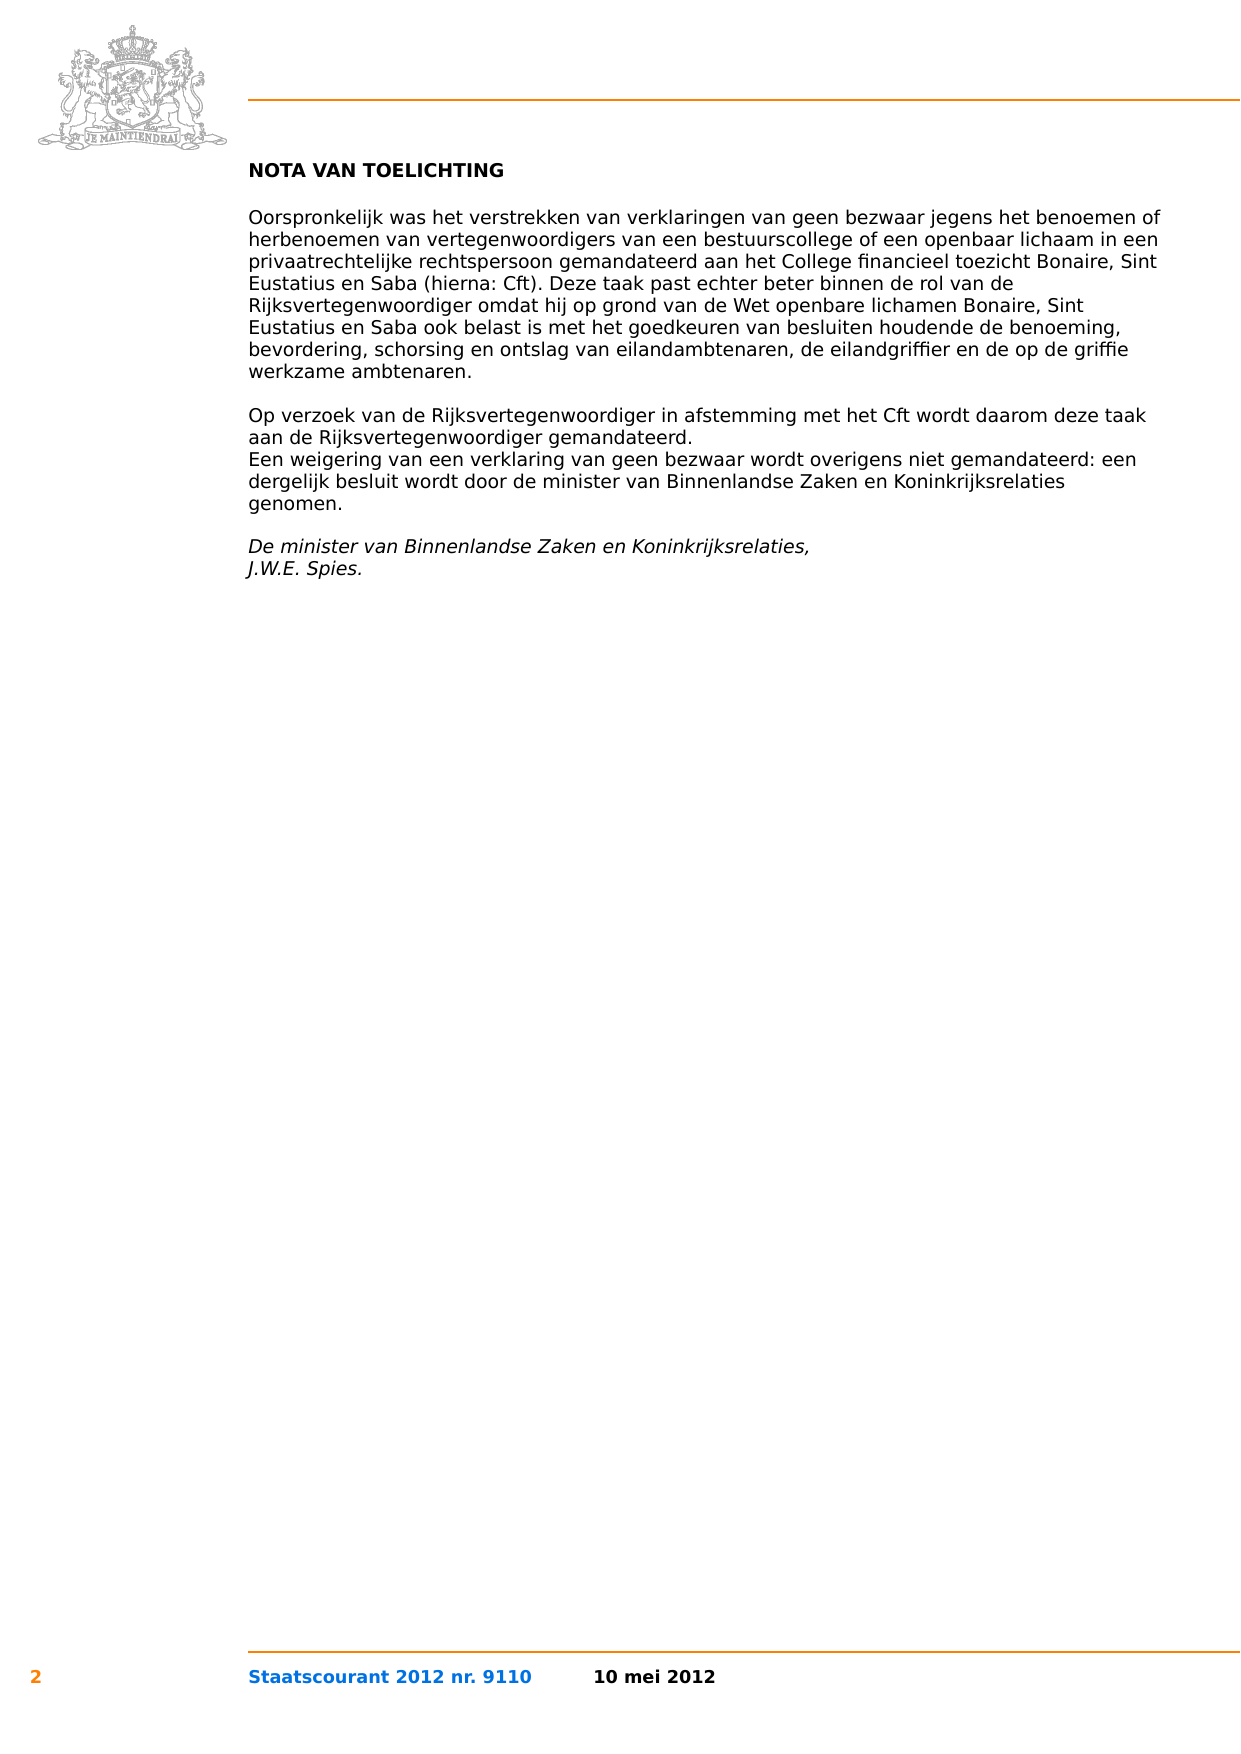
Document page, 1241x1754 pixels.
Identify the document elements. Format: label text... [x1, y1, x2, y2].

text Een weigering van een verklaring van geen bezwaar wordt overigens niet gemandateerd: een dergelijk besluit wordt door de minister van Binnenlandse Zaken en Koninkrijksrelaties genomen. [248, 448, 1163, 514]
text Oorspronkelijk was het verstrekken van verklaringen van geen bezwaar jegens het benoemen of herbenoemen van vertegenwoordigers van een bestuurscollege of een openbaar lichaam in een privaatrechtelijke rechtspersoon gemandateerd aan het College financieel toezicht Bonaire, Sint Eustatius en Saba (hierna: Cft). Deze taak past echter beter binnen de rol van de Rijksvertegenwoordiger omdat hij op grond van de Wet openbare lichamen Bonaire, Sint Eustatius en Saba ook belast is met het goedkeuren van besluiten houdende de benoeming, bevordering, schorsing en ontslag van eilandambtenaren, de eilandgriffier en de op de griffie werkzame ambtenaren. [248, 207, 1163, 383]
subtitle NOTA VAN TOELICHTING [248, 160, 1163, 182]
text De minister van Binnenlandse Zaken en Koninkrijksrelaties, J.W.E. Spies. [248, 536, 1163, 580]
picture [38, 25, 227, 150]
text Op verzoek van de Rijksvertegenwoordiger in afstemming met het Cft wordt daarom deze taak aan de Rijksvertegenwoordiger gemandateerd. [248, 404, 1163, 448]
